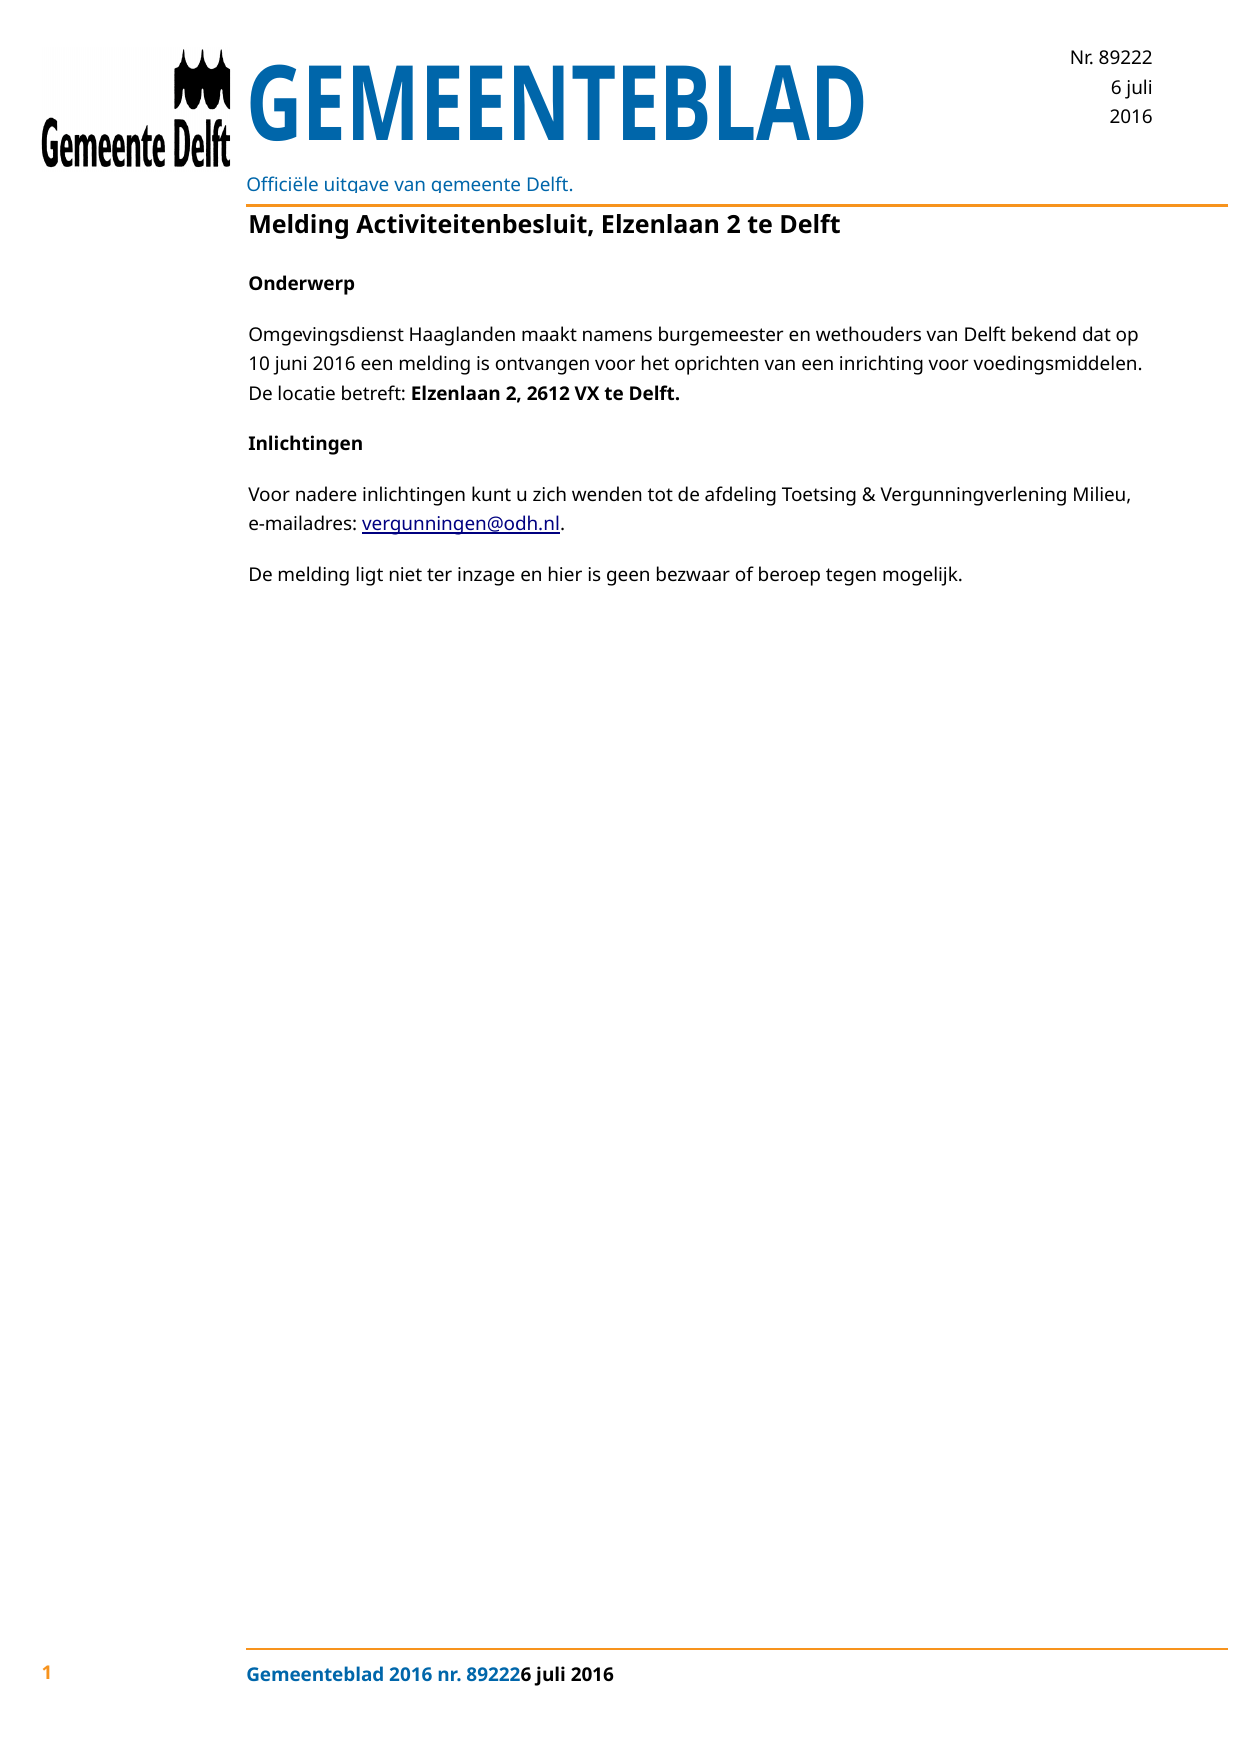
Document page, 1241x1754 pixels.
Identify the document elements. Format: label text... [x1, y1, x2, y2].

text Voor nadere inlichtingen kunt u zich wenden tot de afdeling Toetsing & Vergunningverlening Milieu, e-mailadres: vergunningen@odh.nl. [248, 481, 1152, 536]
text Inlichtingen [248, 430, 1152, 456]
text Melding Activiteitenbesluit, Elzenlaan 2 te Delft [248, 207, 1152, 241]
text Onderwerp [248, 270, 1152, 296]
text De melding ligt niet ter inzage en hier is geen bezwaar of beroep tegen mogelijk. [248, 561, 1152, 586]
text Omgevingsdienst Haaglanden maakt namens burgemeester en wethouders van Delft bekend dat op 10 juni 2016 een melding is ontvangen voor het oprichten van een inrichting voor voedingsmiddelen. De locatie betreft: Elzenlaan 2, 2612 VX te Delft. [248, 321, 1152, 406]
picture [41, 47, 231, 172]
